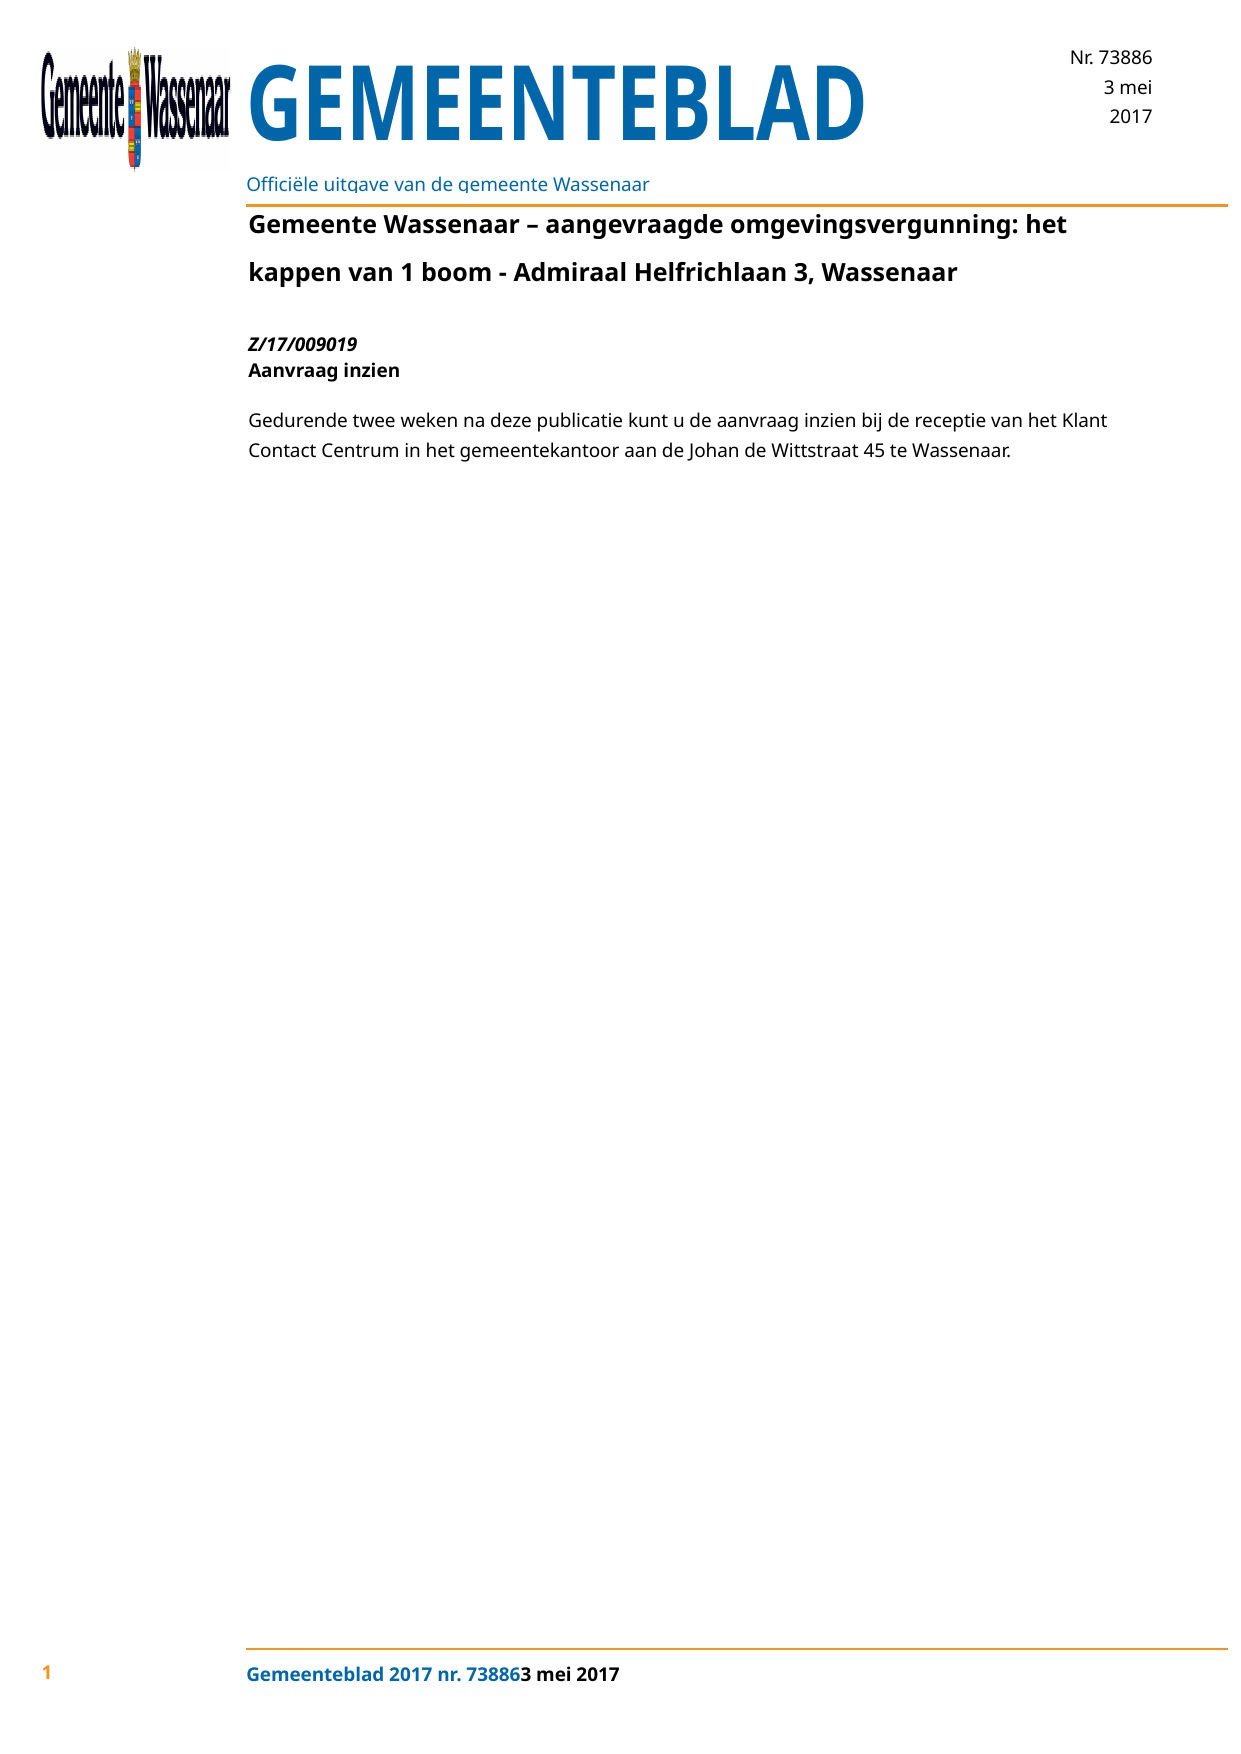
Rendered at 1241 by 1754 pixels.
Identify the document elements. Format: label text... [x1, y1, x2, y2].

text Z/17/009019 [248, 331, 1152, 357]
text Gedurende twee weken na deze publicatie kunt u de aanvraag inzien bij de receptie van het Klant Contact Centrum in het gemeentekantoor aan de Johan de Wittstraat 45 te Wassenaar. [248, 408, 1152, 463]
picture [41, 47, 231, 172]
text Gemeente Wassenaar – aangevraagde omgevingsvergunning: het kappen van 1 boom - Admiraal Helfrichlaan 3, Wassenaar [248, 207, 1152, 288]
text Aanvraag inzien [248, 357, 1152, 383]
